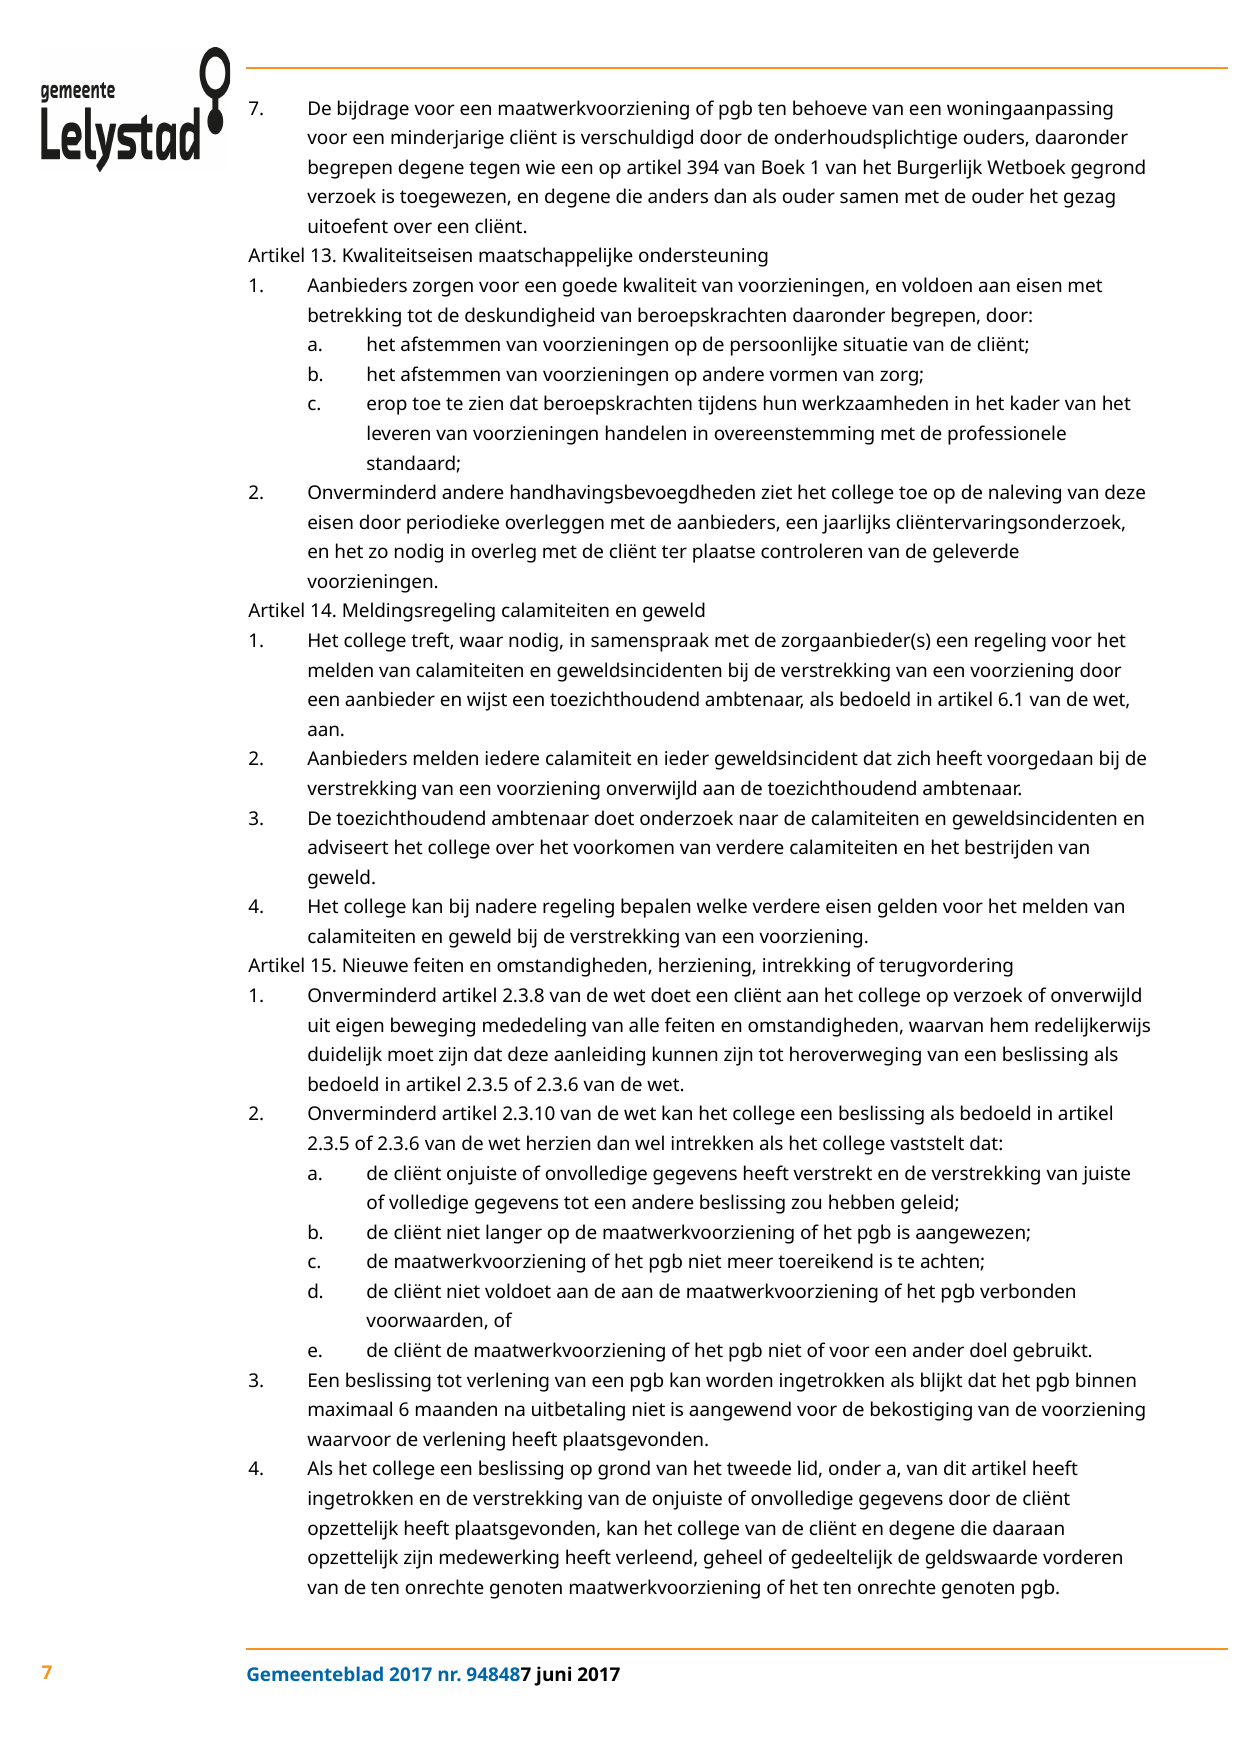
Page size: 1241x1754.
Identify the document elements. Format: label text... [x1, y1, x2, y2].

list Het college kan bij nadere regeling bepalen welke verdere eisen gelden voor het melden van calamiteiten en geweld bij de verstrekking van een voorziening. [248, 893, 1152, 949]
list de maatwerkvoorziening of het pgb niet meer toereikend is te achten; [307, 1248, 1152, 1274]
list Onverminderd artikel 2.3.8 van de wet doet een cliënt aan het college op verzoek of onverwijld uit eigen beweging mededeling van alle feiten en omstandigheden, waarvan hem redelijkerwijs duidelijk moet zijn dat deze aanleiding kunnen zijn tot heroverweging van een beslissing als bedoeld in artikel 2.3.5 of 2.3.6 van de wet. [248, 982, 1152, 1097]
list het afstemmen van voorzieningen op de persoonlijke situatie van de cliënt; [307, 331, 1152, 357]
list Aanbieders melden iedere calamiteit en ieder geweldsincident dat zich heeft voorgedaan bij de verstrekking van een voorziening onverwijld aan de toezichthoudend ambtenaar. [248, 746, 1152, 801]
list Een beslissing tot verlening van een pgb kan worden ingetrokken als blijkt dat het pgb binnen maximaal 6 maanden na uitbetaling niet is aangewend voor de bekostiging van de voorziening waarvoor de verlening heeft plaatsgevonden. [248, 1367, 1152, 1452]
list Onverminderd artikel 2.3.10 van de wet kan het college een beslissing als bedoeld in artikel 2.3.5 of 2.3.6 van de wet herzien dan wel intrekken als het college vaststelt dat: [248, 1101, 1152, 1156]
list De bijdrage voor een maatwerkvoorziening of pgb ten behoeve van een woningaanpassing voor een minderjarige cliënt is verschuldigd door de onderhoudsplichtige ouders, daaronder begrepen degene tegen wie een op artikel 394 van Boek 1 van het Burgerlijk Wetboek gegrond verzoek is toegewezen, en degene die anders dan als ouder samen met de ouder het gezag uitoefent over een cliënt. [248, 95, 1152, 239]
list De toezichthoudend ambtenaar doet onderzoek naar de calamiteiten en geweldsincidenten en adviseert het college over het voorkomen van verdere calamiteiten en het bestrijden van geweld. [248, 805, 1152, 890]
list Aanbieders zorgen voor een goede kwaliteit van voorzieningen, en voldoen aan eisen met betrekking tot de deskundigheid van beroepskrachten daaronder begrepen, door: [248, 272, 1152, 328]
text Artikel 13. Kwaliteitseisen maatschappelijke ondersteuning [248, 243, 1152, 268]
text Artikel 15. Nieuwe feiten en omstandigheden, herziening, intrekking of terugvordering [248, 953, 1152, 978]
text Artikel 14. Meldingsregeling calamiteiten en geweld [248, 598, 1152, 623]
list het afstemmen van voorzieningen op andere vormen van zorg; [307, 361, 1152, 387]
list de cliënt niet langer op de maatwerkvoorziening of het pgb is aangewezen; [307, 1219, 1152, 1245]
list erop toe te zien dat beroepskrachten tijdens hun werkzaamheden in het kader van het leveren van voorzieningen handelen in overeenstemming met de professionele standaard; [307, 391, 1152, 476]
list de cliënt de maatwerkvoorziening of het pgb niet of voor een ander doel gebruikt. [307, 1337, 1152, 1363]
list Het college treft, waar nodig, in samenspraak met de zorgaanbieder(s) een regeling voor het melden van calamiteiten en geweldsincidenten bij de verstrekking van een voorziening door een aanbieder en wijst een toezichthoudend ambtenaar, als bedoeld in artikel 6.1 van de wet, aan. [248, 627, 1152, 742]
list Als het college een beslissing op grond van het tweede lid, onder a, van dit artikel heeft ingetrokken en de verstrekking van de onjuiste of onvolledige gegevens door de cliënt opzettelijk heeft plaatsgevonden, kan het college van de cliënt en degene die daaraan opzettelijk zijn medewerking heeft verleend, geheel of gedeeltelijk de geldswaarde vorderen van de ten onrechte genoten maatwerkvoorziening of het ten onrechte genoten pgb. [248, 1456, 1152, 1600]
list de cliënt onjuiste of onvolledige gegevens heeft verstrekt en de verstrekking van juiste of volledige gegevens tot een andere beslissing zou hebben geleid; [307, 1160, 1152, 1215]
list de cliënt niet voldoet aan de aan de maatwerkvoorziening of het pgb verbonden voorwaarden, of [307, 1278, 1152, 1333]
list Onverminderd andere handhavingsbevoegdheden ziet het college toe op de naleving van deze eisen door periodieke overleggen met de aanbieders, een jaarlijks cliëntervaringsonderzoek, en het zo nodig in overleg met de cliënt ter plaatse controleren van de geleverde voorzieningen. [248, 479, 1152, 594]
picture [41, 47, 231, 172]
